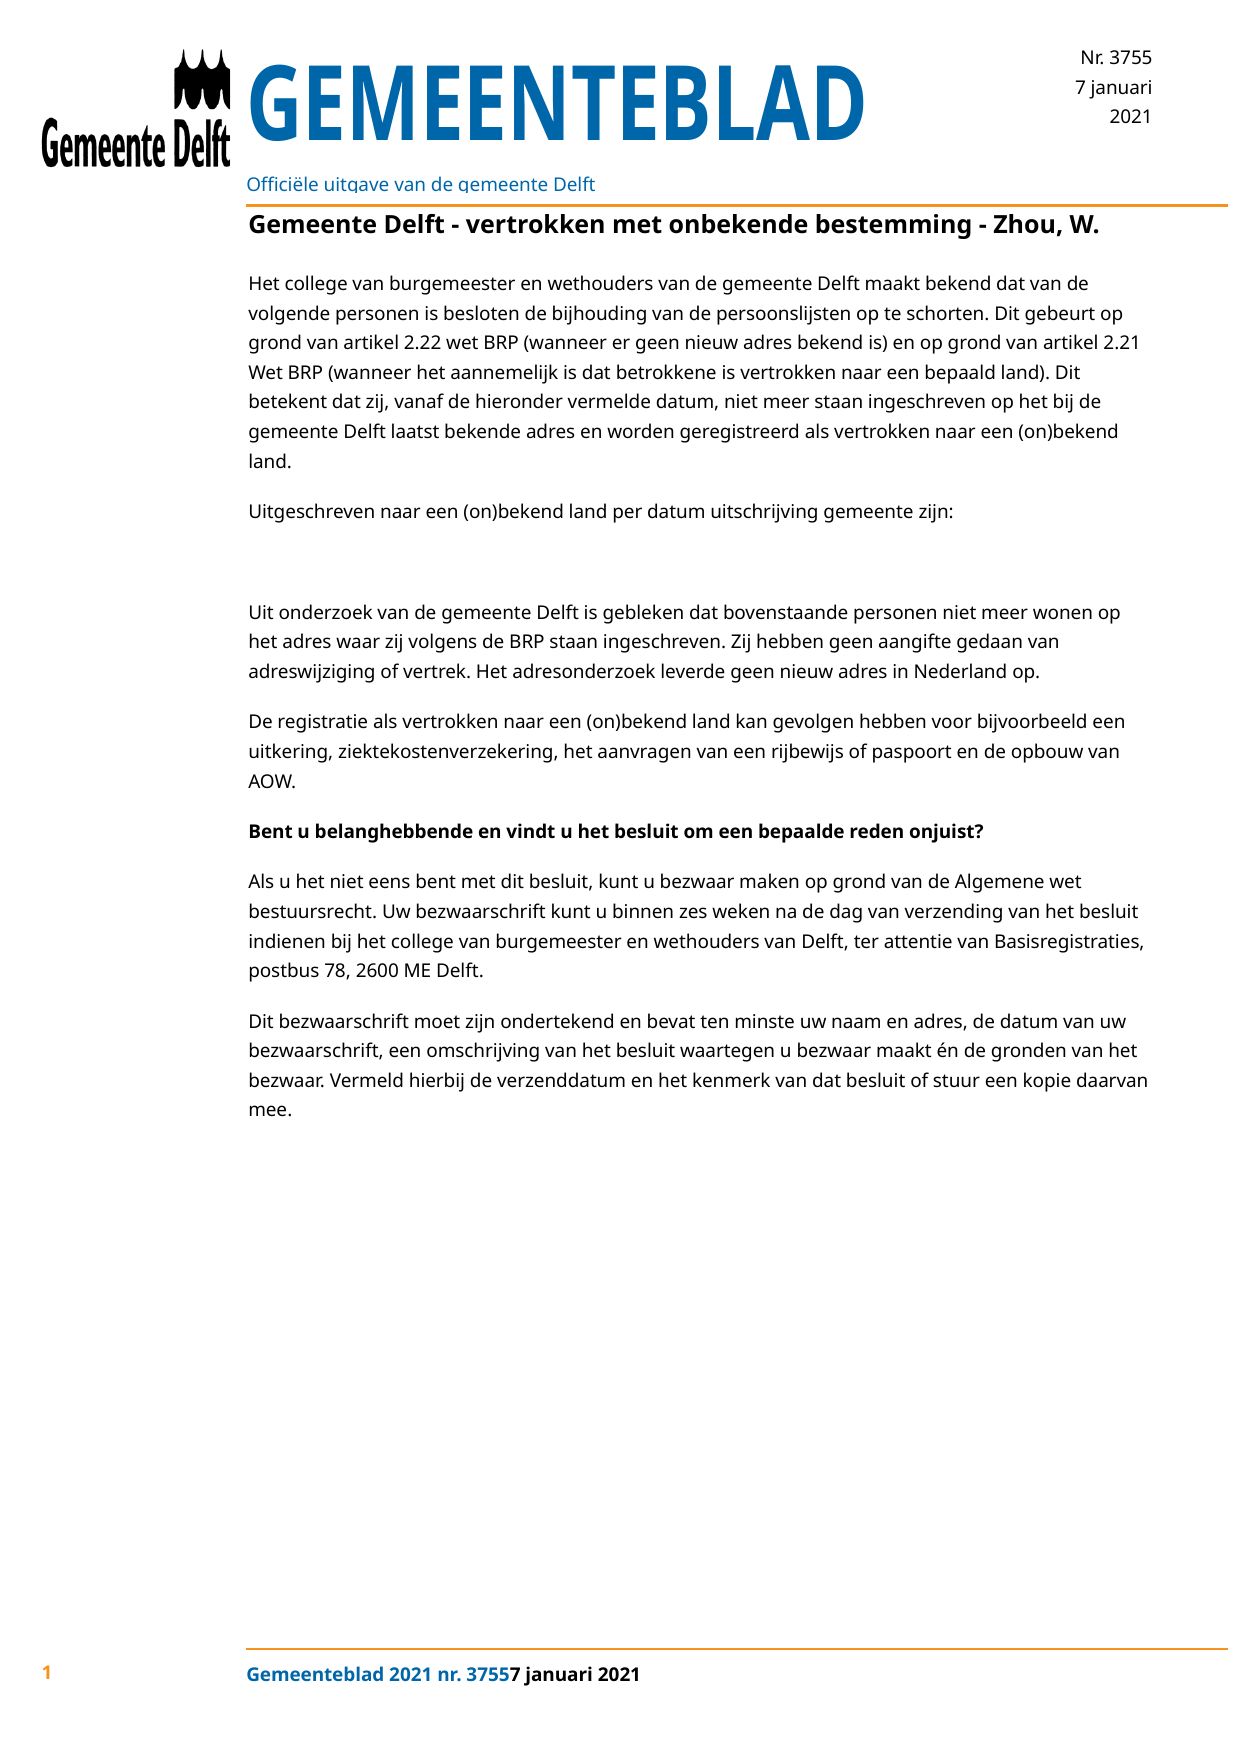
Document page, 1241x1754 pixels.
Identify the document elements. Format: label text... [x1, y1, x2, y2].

text Als u het niet eens bent met dit besluit, kunt u bezwaar maken op grond van de Algemene wet bestuursrecht. Uw bezwaarschrift kunt u binnen zes weken na de dag van verzending van het besluit indienen bij het college van burgemeester en wethouders van Delft, ter attentie van Basisregistraties, postbus 78, 2600 ME Delft. [248, 869, 1152, 983]
text Gemeente Delft - vertrokken met onbekende bestemming - Zhou, W. [248, 207, 1152, 241]
text Bent u belanghebbende en vindt u het besluit om een bepaalde reden onjuist? [248, 818, 1152, 844]
text Het college van burgemeester en wethouders van de gemeente Delft maakt bekend dat van de volgende personen is besloten de bijhouding van de persoonslijsten op te schorten. Dit gebeurt op grond van artikel 2.22 wet BRP (wanneer er geen nieuw adres bekend is) en op grond van artikel 2.21 Wet BRP (wanneer het aannemelijk is dat betrokkene is vertrokken naar een bepaald land). Dit betekent dat zij, vanaf de hieronder vermelde datum, niet meer staan ingeschreven op het bij de gemeente Delft laatst bekende adres en worden geregistreerd als vertrokken naar een (on)bekend land. [248, 270, 1152, 473]
text De registratie als vertrokken naar een (on)bekend land kan gevolgen hebben voor bijvoorbeeld een uitkering, ziektekostenverzekering, het aanvragen van een rijbewijs of paspoort en de opbouw van AOW. [248, 709, 1152, 793]
text Uit onderzoek van de gemeente Delft is gebleken dat bovenstaande personen niet meer wonen op het adres waar zij volgens de BRP staan ingeschreven. Zij hebben geen aangifte gedaan van adreswijziging of vertrek. Het adresonderzoek leverde geen nieuw adres in Nederland op. [248, 599, 1152, 684]
text Dit bezwaarschrift moet zijn ondertekend en bevat ten minste uw naam en adres, de datum van uw bezwaarschrift, een omschrijving van het besluit waartegen u bezwaar maakt én de gronden van het bezwaar. Vermeld hierbij de verzenddatum en het kenmerk van dat besluit of stuur een kopie daarvan mee. [248, 1008, 1152, 1122]
picture [41, 47, 231, 172]
text Uitgeschreven naar een (on)bekend land per datum uitschrijving gemeente zijn: [248, 498, 1152, 524]
